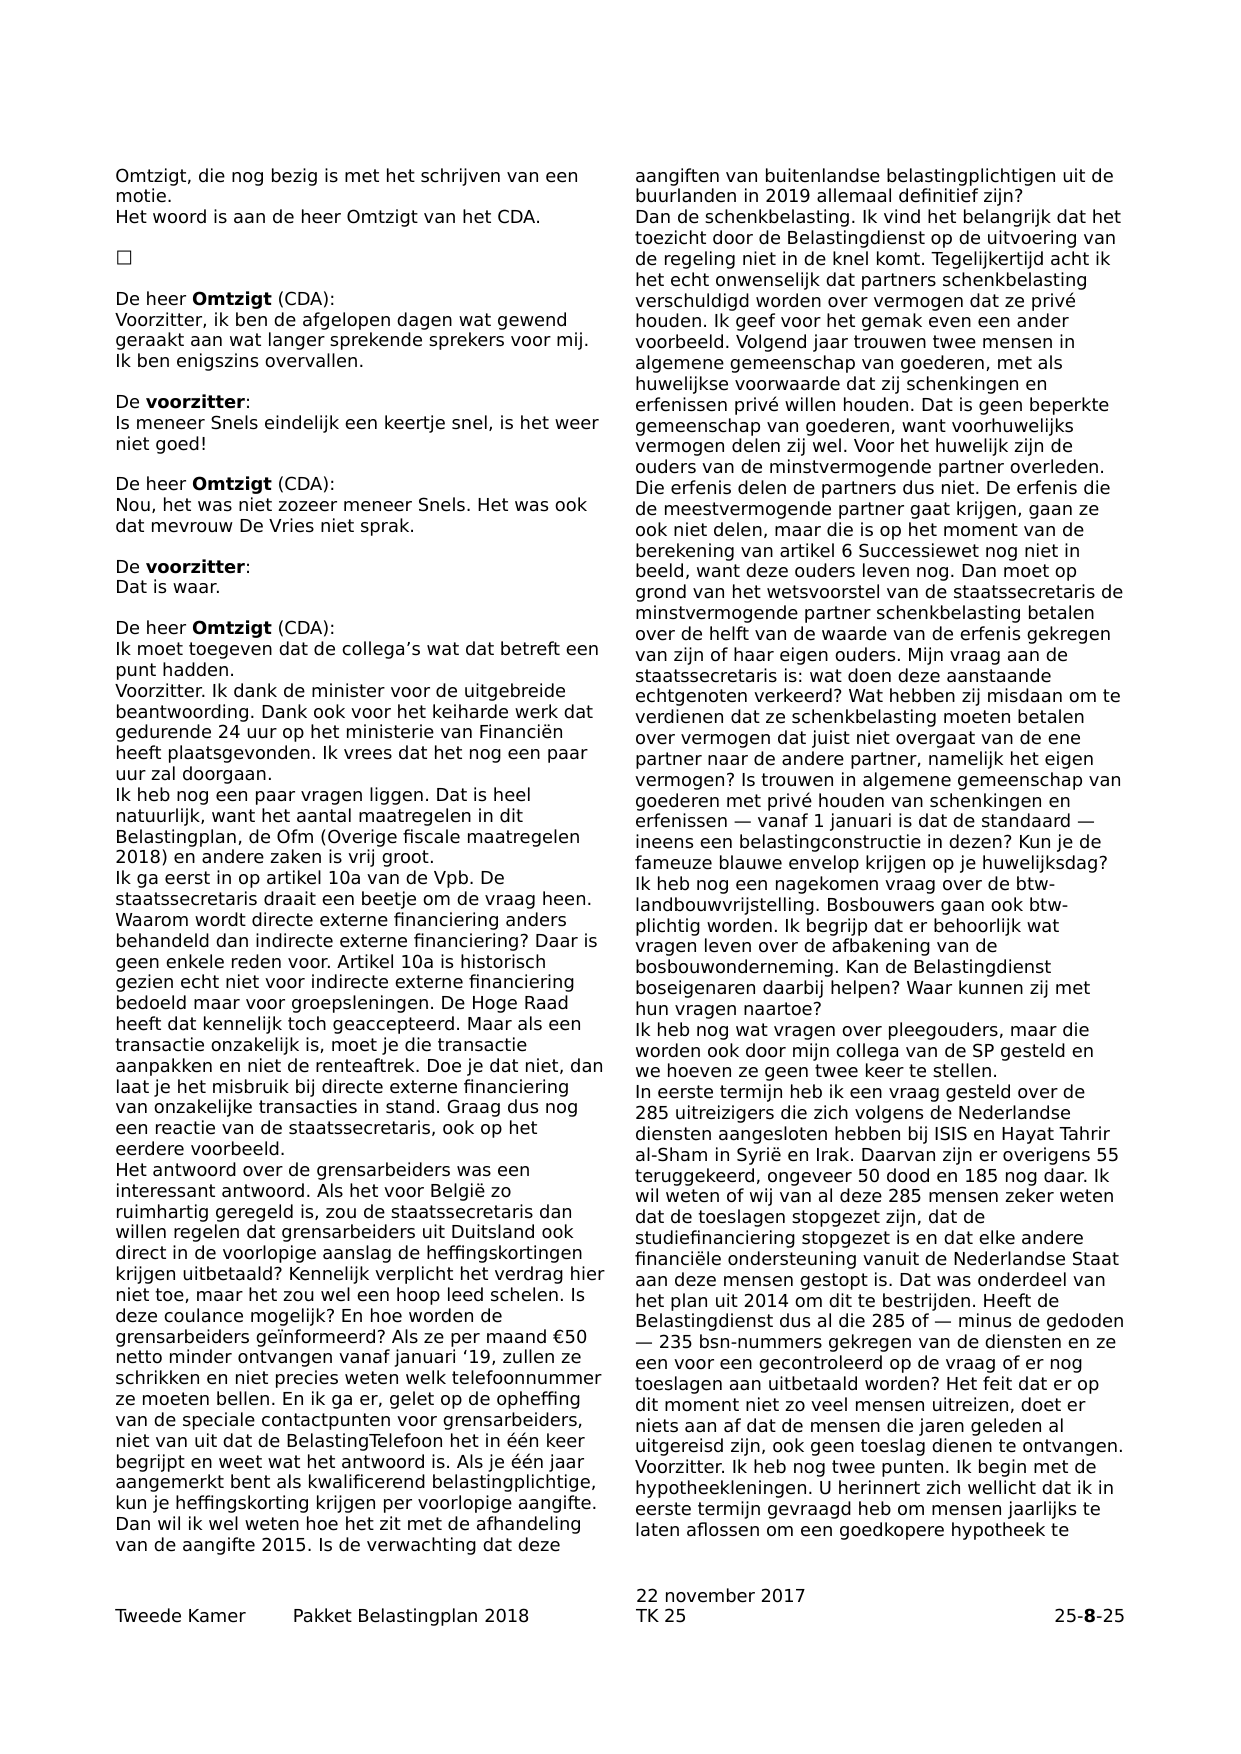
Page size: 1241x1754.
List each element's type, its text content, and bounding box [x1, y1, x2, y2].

text De heer Omtzigt (CDA): [115, 288, 605, 309]
text Voorzitter, ik ben de afgelopen dagen wat gewend geraakt aan wat langer sprekende sprekers voor mij. Ik ben enigszins overvallen. [115, 309, 605, 372]
text Ik ga eerst in op artikel 10a van de Vpb. De staatssecretaris draait een beetje om de vraag heen. Waarom wordt directe externe financiering anders behandeld dan indirecte externe financiering? Daar is geen enkele reden voor. Artikel 10a is historisch gezien echt niet voor indirecte externe financiering bedoeld maar voor groepsleningen. De Hoge Raad heeft dat kennelijk toch geaccepteerd. Maar als een transactie onzakelijk is, moet je die transactie aanpakken en niet de renteaftrek. Doe je dat niet, dan laat je het misbruik bij directe externe financiering van onzakelijke transacties in stand. Graag dus nog een reactie van de staatssecretaris, ook op het eerdere voorbeeld. [115, 868, 605, 1160]
text De heer Omtzigt (CDA): [115, 474, 605, 495]
text In eerste termijn heb ik een vraag gesteld over de 285 uitreizigers die zich volgens de Nederlandse diensten aangesloten hebben bij ISIS en Hayat Tahrir al-Sham in Syrië en Irak. Daarvan zijn er overigens 55 teruggekeerd, ongeveer 50 dood en 185 nog daar. Ik wil weten of wij van al deze 285 mensen zeker weten dat de toeslagen stopgezet zijn, dat de studiefinanciering stopgezet is en dat elke andere financiële ondersteuning vanuit de Nederlandse Staat aan deze mensen gestopt is. Dat was onderdeel van het plan uit 2014 om dit te bestrijden. Heeft de Belastingdienst dus al die 285 of — minus de gedoden — 235 bsn-nummers gekregen van de diensten en ze een voor een gecontroleerd op de vraag of er nog toeslagen aan uitbetaald worden? Het feit dat er op dit moment niet zo veel mensen uitreizen, doet er niets aan af dat de mensen die jaren geleden al uitgereisd zijn, ook geen toeslag dienen te ontvangen. [635, 1082, 1125, 1457]
text Ik moet toegeven dat de collega’s wat dat betreft een punt hadden. [115, 639, 605, 681]
text Ik heb nog een paar vragen liggen. Dat is heel natuurlijk, want het aantal maatregelen in dit Belastingplan, de Ofm (Overige fiscale maatregelen 2018) en andere zaken is vrij groot. [115, 785, 605, 868]
text De heer Omtzigt (CDA): [115, 618, 605, 639]
text Omtzigt, die nog bezig is met het schrijven van een motie. [115, 165, 605, 207]
text Het woord is aan de heer Omtzigt van het CDA. [115, 207, 605, 228]
text Dat is waar. [115, 577, 605, 598]
text Dan de schenkbelasting. Ik vind het belangrijk dat het toezicht door de Belastingdienst op de uitvoering van de regeling niet in de knel komt. Tegelijkertijd acht ik het echt onwenselijk dat partners schenkbelasting verschuldigd worden over vermogen dat ze privé houden. Ik geef voor het gemak even een ander voorbeeld. Volgend jaar trouwen twee mensen in algemene gemeenschap van goederen, met als huwelijkse voorwaarde dat zij schenkingen en erfenissen privé willen houden. Dat is geen beperkte gemeenschap van goederen, want voorhuwelijks vermogen delen zij wel. Voor het huwelijk zijn de ouders van de minstvermogende partner overleden. Die erfenis delen de partners dus niet. De erfenis die de meestvermogende partner gaat krijgen, gaan ze ook niet delen, maar die is op het moment van de berekening van artikel 6 Successiewet nog niet in beeld, want deze ouders leven nog. Dan moet op grond van het wetsvoorstel van de staatssecretaris de minstvermogende partner schenkbelasting betalen over de helft van de waarde van de erfenis gekregen van zijn of haar eigen ouders. Mijn vraag aan de staatssecretaris is: wat doen deze aanstaande echtgenoten verkeerd? Wat hebben zij misdaan om te verdienen dat ze schenkbelasting moeten betalen over vermogen dat juist niet overgaat van de ene partner naar de andere partner, namelijk het eigen vermogen? Is trouwen in algemene gemeenschap van goederen met privé houden van schenkingen en erfenissen — vanaf 1 januari is dat de standaard — ineens een belastingconstructie in dezen? Kun je de fameuze blauwe envelop krijgen op je huwelijksdag? [635, 207, 1125, 874]
text Ik heb nog een nagekomen vraag over de btw-landbouwvrijstelling. Bosbouwers gaan ook btw-plichtig worden. Ik begrijp dat er behoorlijk wat vragen leven over de afbakening van de bosbouwonderneming. Kan de Belastingdienst boseigenaren daarbij helpen? Waar kunnen zij met hun vragen naartoe? [635, 874, 1125, 1019]
text De voorzitter: [115, 557, 605, 577]
text Is meneer Snels eindelijk een keertje snel, is het weer niet goed! [115, 412, 605, 454]
text De voorzitter: [115, 392, 605, 412]
text aangiften van buitenlandse belastingplichtigen uit de buurlanden in 2019 allemaal definitief zijn? [635, 165, 1125, 207]
text Voorzitter. Ik heb nog twee punten. Ik begin met de hypotheekleningen. U herinnert zich wellicht dat ik in eerste termijn gevraagd heb om mensen jaarlijks te laten aflossen om een goedkopere hypotheek te [635, 1457, 1125, 1540]
text Het antwoord over de grensarbeiders was een interessant antwoord. Als het voor België zo ruimhartig geregeld is, zou de staatssecretaris dan willen regelen dat grensarbeiders uit Duitsland ook direct in de voorlopige aanslag de heffingskortingen krijgen uitbetaald? Kennelijk verplicht het verdrag hier niet toe, maar het zou wel een hoop leed schelen. Is deze coulance mogelijk? En hoe worden de grensarbeiders geïnformeerd? Als ze per maand €50 netto minder ontvangen vanaf januari ‘19, zullen ze schrikken en niet precies weten welk telefoonnummer ze moeten bellen. En ik ga er, gelet op de opheffing van de speciale contactpunten voor grensarbeiders, niet van uit dat de BelastingTelefoon het in één keer begrijpt en weet wat het antwoord is. Als je één jaar aangemerkt bent als kwalificerend belastingplichtige, kun je heffingskorting krijgen per voorlopige aangifte. Dan wil ik wel weten hoe het zit met de afhandeling van de aangifte 2015. Is de verwachting dat deze [115, 1160, 605, 1556]
text Nou, het was niet zozeer meneer Snels. Het was ook dat mevrouw De Vries niet sprak. [115, 495, 605, 537]
text ⬜ [115, 248, 605, 268]
text Voorzitter. Ik dank de minister voor de uitgebreide beantwoording. Dank ook voor het keiharde werk dat gedurende 24 uur op het ministerie van Financiën heeft plaatsgevonden. Ik vrees dat het nog een paar uur zal doorgaan. [115, 681, 605, 785]
text Ik heb nog wat vragen over pleegouders, maar die worden ook door mijn collega van de SP gesteld en we hoeven ze geen twee keer te stellen. [635, 1019, 1125, 1082]
